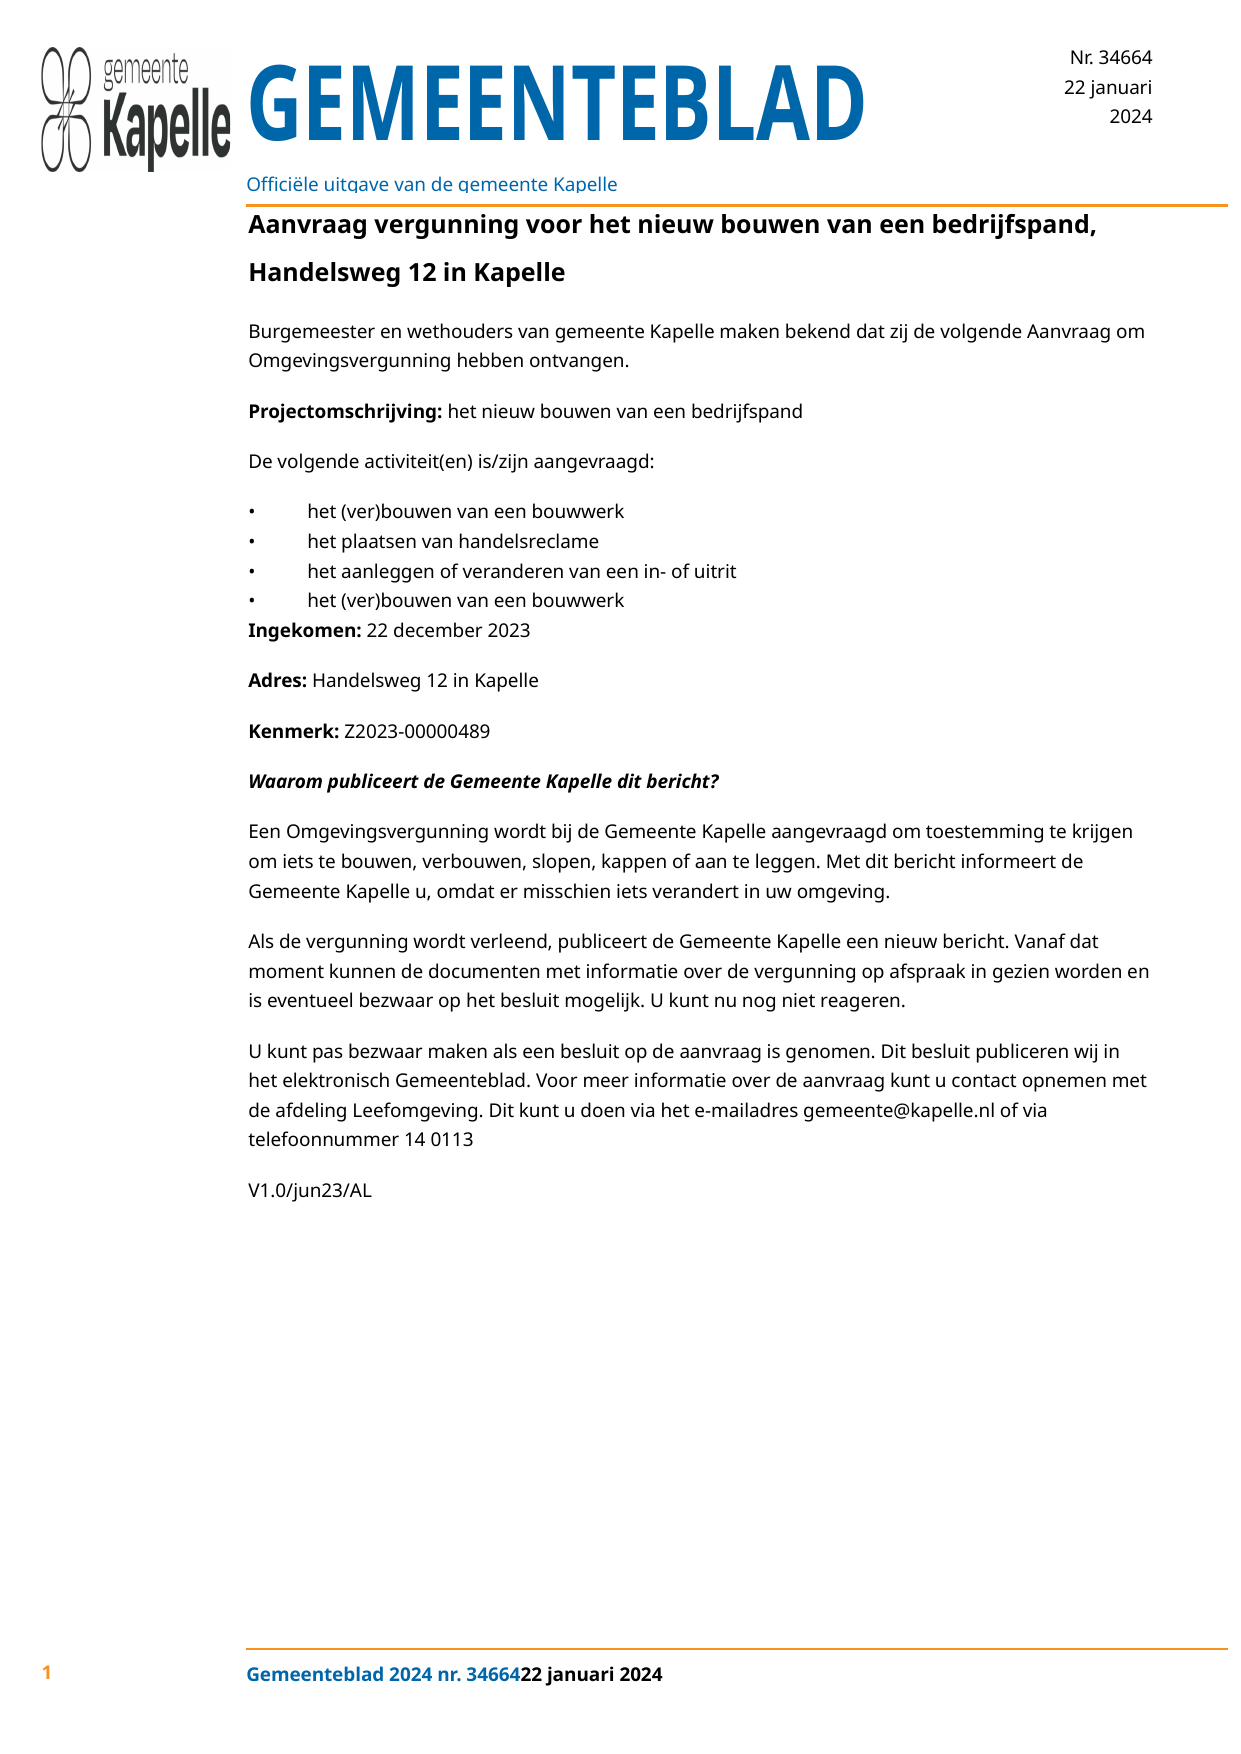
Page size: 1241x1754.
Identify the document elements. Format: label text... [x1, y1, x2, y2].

list het aanleggen of veranderen van een in- of uitrit [248, 558, 1152, 584]
text Adres: Handelsweg 12 in Kapelle [248, 667, 1152, 693]
picture [41, 47, 231, 172]
text Een Omgevingsvergunning wordt bij de Gemeente Kapelle aangevraagd om toestemming te krijgen om iets te bouwen, verbouwen, slopen, kappen of aan te leggen. Met dit bericht informeert de Gemeente Kapelle u, omdat er misschien iets verandert in uw omgeving. [248, 819, 1152, 904]
text Aanvraag vergunning voor het nieuw bouwen van een bedrijfspand, Handelsweg 12 in Kapelle [248, 207, 1152, 288]
text Waarom publiceert de Gemeente Kapelle dit bericht? [248, 768, 1152, 794]
text Projectomschrijving: het nieuw bouwen van een bedrijfspand [248, 398, 1152, 424]
list het (ver)bouwen van een bouwwerk [248, 587, 1152, 613]
list het plaatsen van handelsreclame [248, 528, 1152, 554]
text Als de vergunning wordt verleend, publiceert de Gemeente Kapelle een nieuw bericht. Vanaf dat moment kunnen de documenten met informatie over de vergunning op afspraak in gezien worden en is eventueel bezwaar op het besluit mogelijk. U kunt nu nog niet reageren. [248, 928, 1152, 1013]
text Burgemeester en wethouders van gemeente Kapelle maken bekend dat zij de volgende Aanvraag om Omgevingsvergunning hebben ontvangen. [248, 318, 1152, 373]
list het (ver)bouwen van een bouwwerk [248, 499, 1152, 524]
text U kunt pas bezwaar maken als een besluit op de aanvraag is genomen. Dit besluit publiceren wij in het elektronisch Gemeenteblad. Voor meer informatie over de aanvraag kunt u contact opnemen met de afdeling Leefomgeving. Dit kunt u doen via het e-mailadres gemeente@kapelle.nl of via telefoonnummer 14 0113 [248, 1038, 1152, 1152]
text Ingekomen: 22 december 2023 [248, 617, 1152, 643]
text V1.0/jun23/AL [248, 1177, 1152, 1203]
text De volgende activiteit(en) is/zijn aangevraagd: [248, 448, 1152, 474]
text Kenmerk: Z2023-00000489 [248, 718, 1152, 744]
